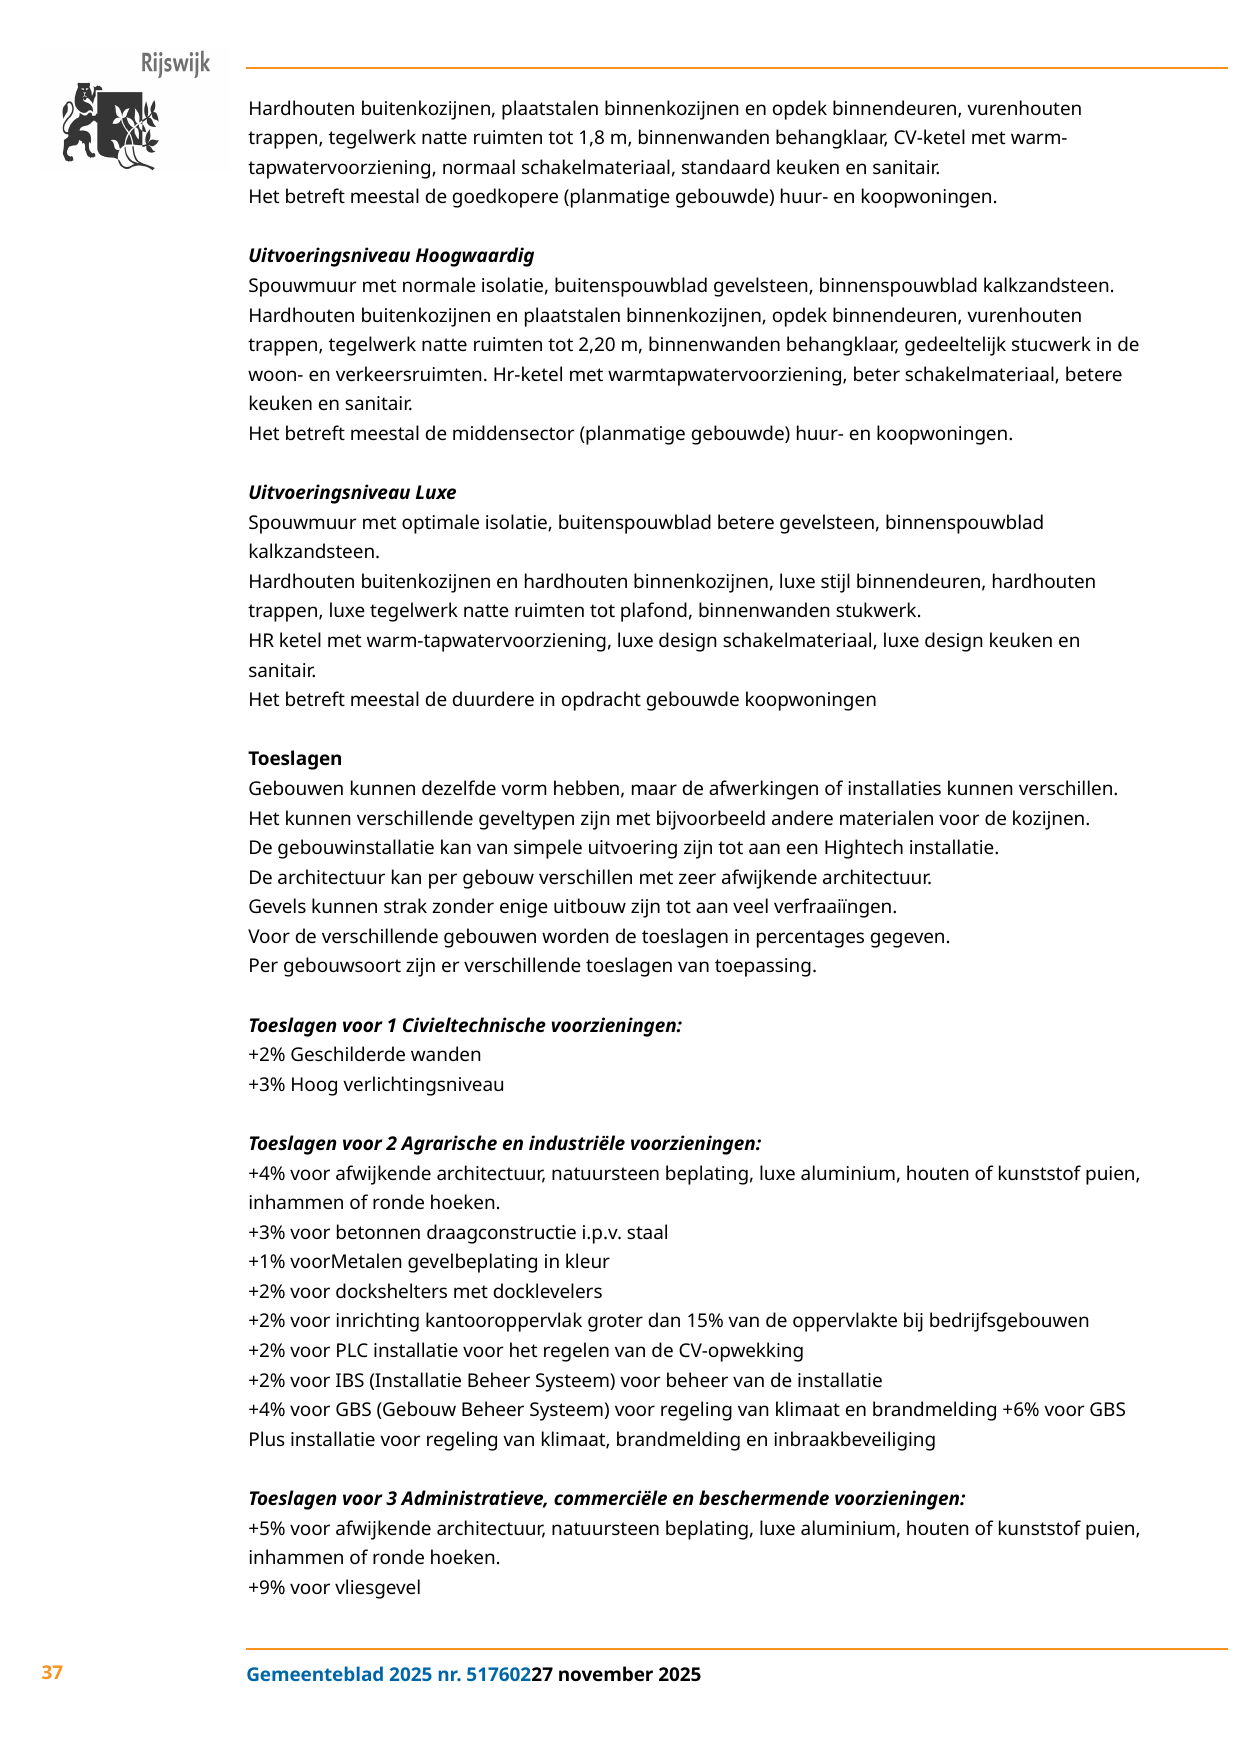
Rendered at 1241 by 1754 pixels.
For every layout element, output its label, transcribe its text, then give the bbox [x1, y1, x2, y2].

text +3% Hoog verlichtingsniveau [248, 1071, 1152, 1097]
text Het betreft meestal de middensector (planmatige gebouwde) huur- en koopwoningen. [248, 420, 1152, 446]
text +4% voor afwijkende architectuur, natuursteen beplating, luxe aluminium, houten of kunststof puien, inhammen of ronde hoeken. [248, 1160, 1152, 1215]
text Per gebouwsoort zijn er verschillende toeslagen van toepassing. [248, 953, 1152, 978]
text Het kunnen verschillende geveltypen zijn met bijvoorbeeld andere materialen voor de kozijnen. [248, 805, 1152, 831]
text Hardhouten buitenkozijnen en plaatstalen binnenkozijnen, opdek binnendeuren, vurenhouten trappen, tegelwerk natte ruimten tot 2,20 m, binnenwanden behangklaar, gedeeltelijk stucwerk in de woon- en verkeersruimten. Hr-ketel met warmtapwatervoorziening, beter schakelmateriaal, betere keuken en sanitair. [248, 302, 1152, 416]
text +9% voor vliesgevel [248, 1574, 1152, 1600]
text Hardhouten buitenkozijnen, plaatstalen binnenkozijnen en opdek binnendeuren, vurenhouten trappen, tegelwerk natte ruimten tot 1,8 m, binnenwanden behangklaar, CV-ketel met warm-tapwatervoorziening, normaal schakelmateriaal, standaard keuken en sanitair. [248, 95, 1152, 180]
text Uitvoeringsniveau Luxe [248, 479, 1152, 505]
text Voor de verschillende gebouwen worden de toeslagen in percentages gegeven. [248, 923, 1152, 949]
text Het betreft meestal de goedkopere (planmatige gebouwde) huur- en koopwoningen. [248, 183, 1152, 209]
text +2% voor PLC installatie voor het regelen van de CV-opwekking [248, 1337, 1152, 1363]
text Spouwmuur met normale isolatie, buitenspouwblad gevelsteen, binnenspouwblad kalkzandsteen. [248, 272, 1152, 298]
text +2% voor dockshelters met docklevelers [248, 1278, 1152, 1304]
text Gebouwen kunnen dezelfde vorm hebben, maar de afwerkingen of installaties kunnen verschillen. [248, 775, 1152, 801]
text +5% voor afwijkende architectuur, natuursteen beplating, luxe aluminium, houten of kunststof puien, inhammen of ronde hoeken. [248, 1515, 1152, 1570]
text +2% voor IBS (Installatie Beheer Systeem) voor beheer van de installatie [248, 1367, 1152, 1393]
text De architectuur kan per gebouw verschillen met zeer afwijkende architectuur. [248, 864, 1152, 890]
text Het betreft meestal de duurdere in opdracht gebouwde koopwoningen [248, 686, 1152, 712]
text Toeslagen voor 1 Civieltechnische voorzieningen: [248, 1012, 1152, 1038]
text HR ketel met warm-tapwatervoorziening, luxe design schakelmateriaal, luxe design keuken en sanitair. [248, 627, 1152, 683]
text Toeslagen voor 3 Administratieve, commerciële en beschermende voorzieningen: [248, 1485, 1152, 1511]
text Toeslagen voor 2 Agrarische en industriële voorzieningen: [248, 1130, 1152, 1156]
picture [41, 47, 231, 172]
text Gevels kunnen strak zonder enige uitbouw zijn tot aan veel verfraaiïngen. [248, 893, 1152, 919]
text De gebouwinstallatie kan van simpele uitvoering zijn tot aan een Hightech installatie. [248, 834, 1152, 860]
text Toeslagen [248, 746, 1152, 771]
text +4% voor GBS (Gebouw Beheer Systeem) voor regeling van klimaat en brandmelding +6% voor GBS Plus installatie voor regeling van klimaat, brandmelding en inbraakbeveiliging [248, 1396, 1152, 1452]
text +1% voorMetalen gevelbeplating in kleur [248, 1248, 1152, 1274]
text +3% voor betonnen draagconstructie i.p.v. staal [248, 1219, 1152, 1245]
text +2% Geschilderde wanden [248, 1041, 1152, 1067]
text Hardhouten buitenkozijnen en hardhouten binnenkozijnen, luxe stijl binnendeuren, hardhouten trappen, luxe tegelwerk natte ruimten tot plafond, binnenwanden stukwerk. [248, 568, 1152, 623]
text Uitvoeringsniveau Hoogwaardig [248, 243, 1152, 268]
text +2% voor inrichting kantooroppervlak groter dan 15% van de oppervlakte bij bedrijfsgebouwen [248, 1308, 1152, 1333]
text Spouwmuur met optimale isolatie, buitenspouwblad betere gevelsteen, binnenspouwblad kalkzandsteen. [248, 509, 1152, 564]
